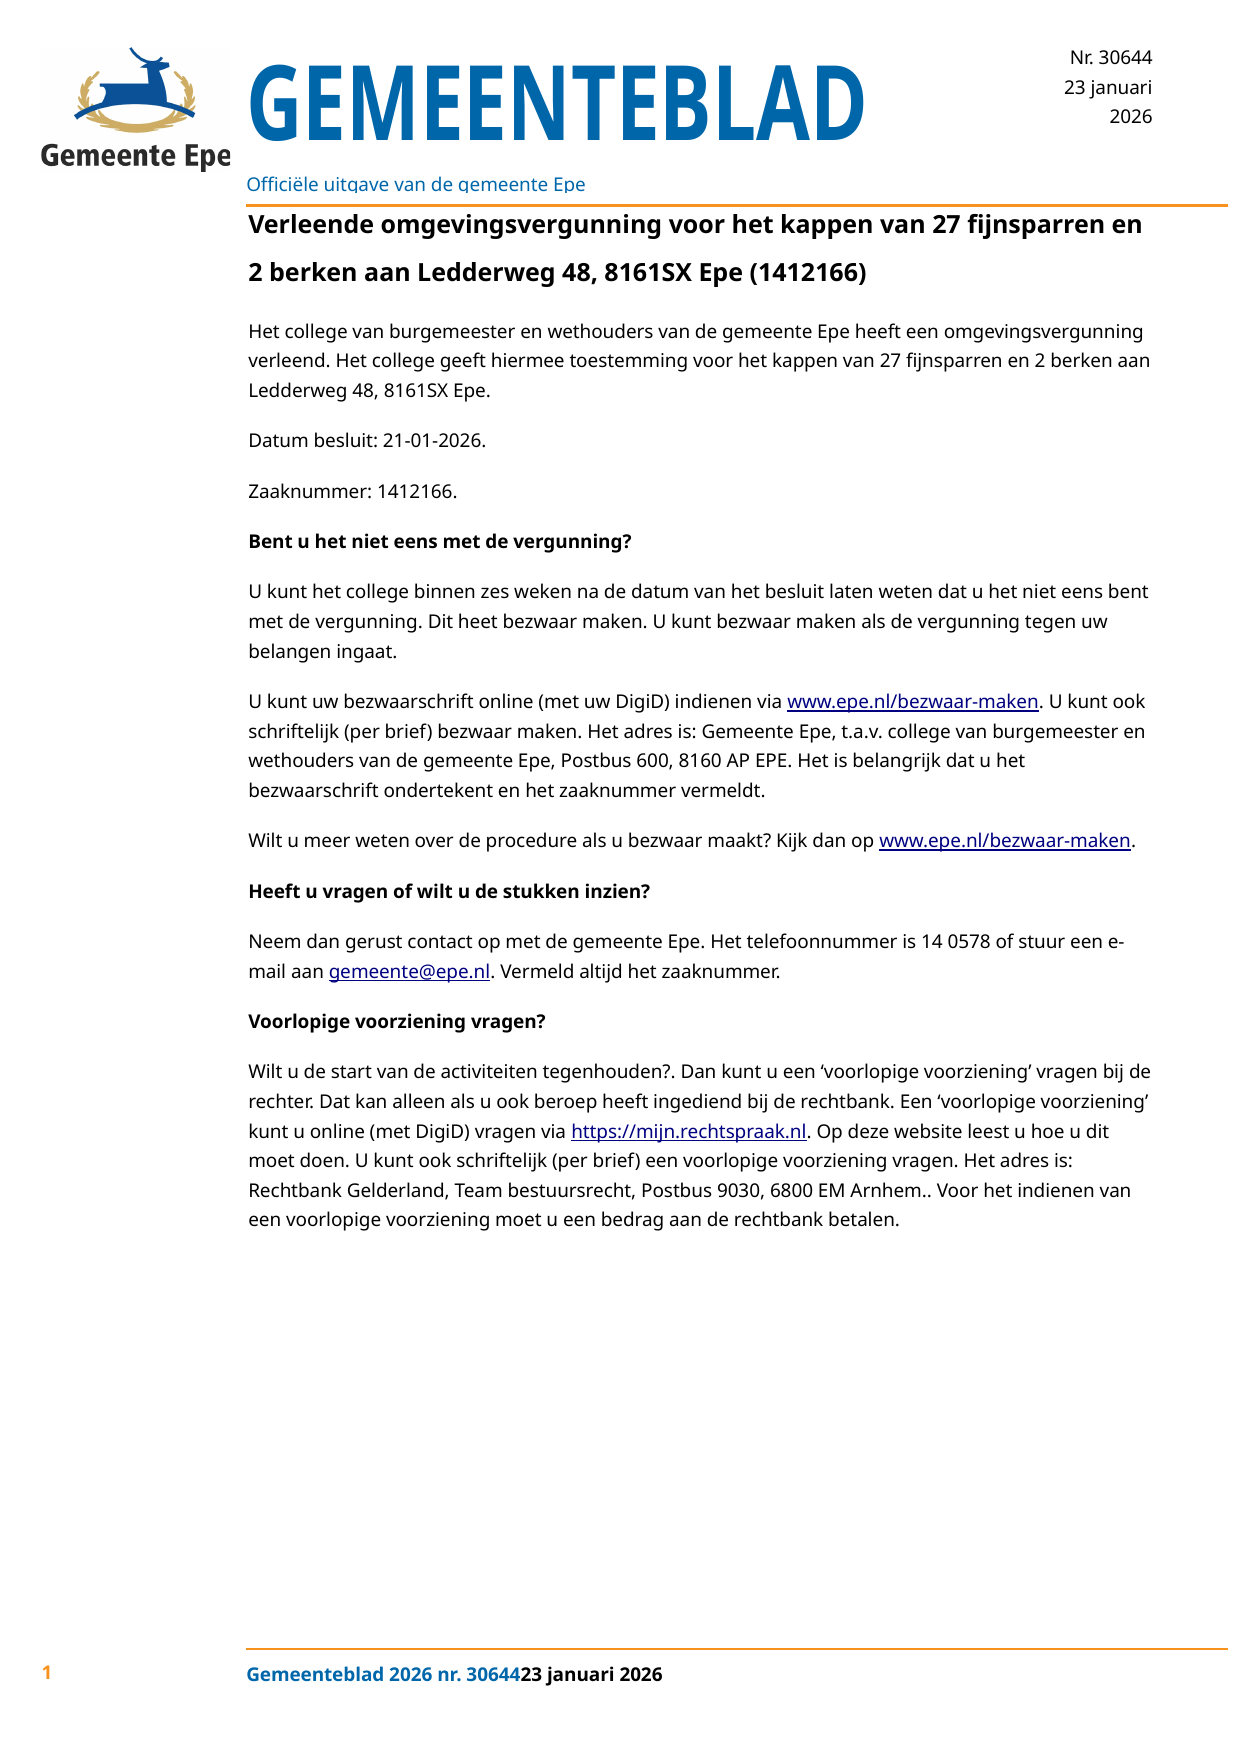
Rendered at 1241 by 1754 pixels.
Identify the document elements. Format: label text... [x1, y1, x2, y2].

text Voorlopige voorziening vragen? [248, 1008, 1152, 1034]
text Heeft u vragen of wilt u de stukken inzien? [248, 878, 1152, 904]
text Het college van burgemeester en wethouders van de gemeente Epe heeft een omgevingsvergunning verleend. Het college geeft hiermee toestemming voor het kappen van 27 fijnsparren en 2 berken aan Ledderweg 48, 8161SX Epe. [248, 318, 1152, 403]
text Wilt u de start van de activiteiten tegenhouden?. Dan kunt u een ‘voorlopige voorziening’ vragen bij de rechter. Dat kan alleen als u ook beroep heeft ingediend bij de rechtbank. Een ‘voorlopige voorziening’ kunt u online (met DigiD) vragen via https://mijn.rechtspraak.nl. Op deze website leest u hoe u dit moet doen. U kunt ook schriftelijk (per brief) een voorlopige voorziening vragen. Het adres is: Rechtbank Gelderland, Team bestuursrecht, Postbus 9030, 6800 EM Arnhem.. Voor het indienen van een voorlopige voorziening moet u een bedrag aan de rechtbank betalen. [248, 1059, 1152, 1232]
picture [41, 47, 231, 172]
text Wilt u meer weten over de procedure als u bezwaar maakt? Kijk dan op www.epe.nl/bezwaar-maken. [248, 827, 1152, 853]
text Neem dan gerust contact op met de gemeente Epe. Het telefoonnummer is 14 0578 of stuur een e-mail aan gemeente@epe.nl. Vermeld altijd het zaaknummer. [248, 928, 1152, 984]
text Datum besluit: 21-01-2026. [248, 427, 1152, 453]
text Bent u het niet eens met de vergunning? [248, 528, 1152, 554]
text U kunt het college binnen zes weken na de datum van het besluit laten weten dat u het niet eens bent met de vergunning. Dit heet bezwaar maken. U kunt bezwaar maken als de vergunning tegen uw belangen ingaat. [248, 579, 1152, 664]
text U kunt uw bezwaarschrift online (met uw DigiD) indienen via www.epe.nl/bezwaar-maken. U kunt ook schriftelijk (per brief) bezwaar maken. Het adres is: Gemeente Epe, t.a.v. college van burgemeester en wethouders van de gemeente Epe, Postbus 600, 8160 AP EPE. Het is belangrijk dat u het bezwaarschrift ondertekent en het zaaknummer vermeldt. [248, 688, 1152, 803]
text Zaaknummer: 1412166. [248, 478, 1152, 504]
text Verleende omgevingsvergunning voor het kappen van 27 fijnsparren en 2 berken aan Ledderweg 48, 8161SX Epe (1412166) [248, 207, 1152, 288]
